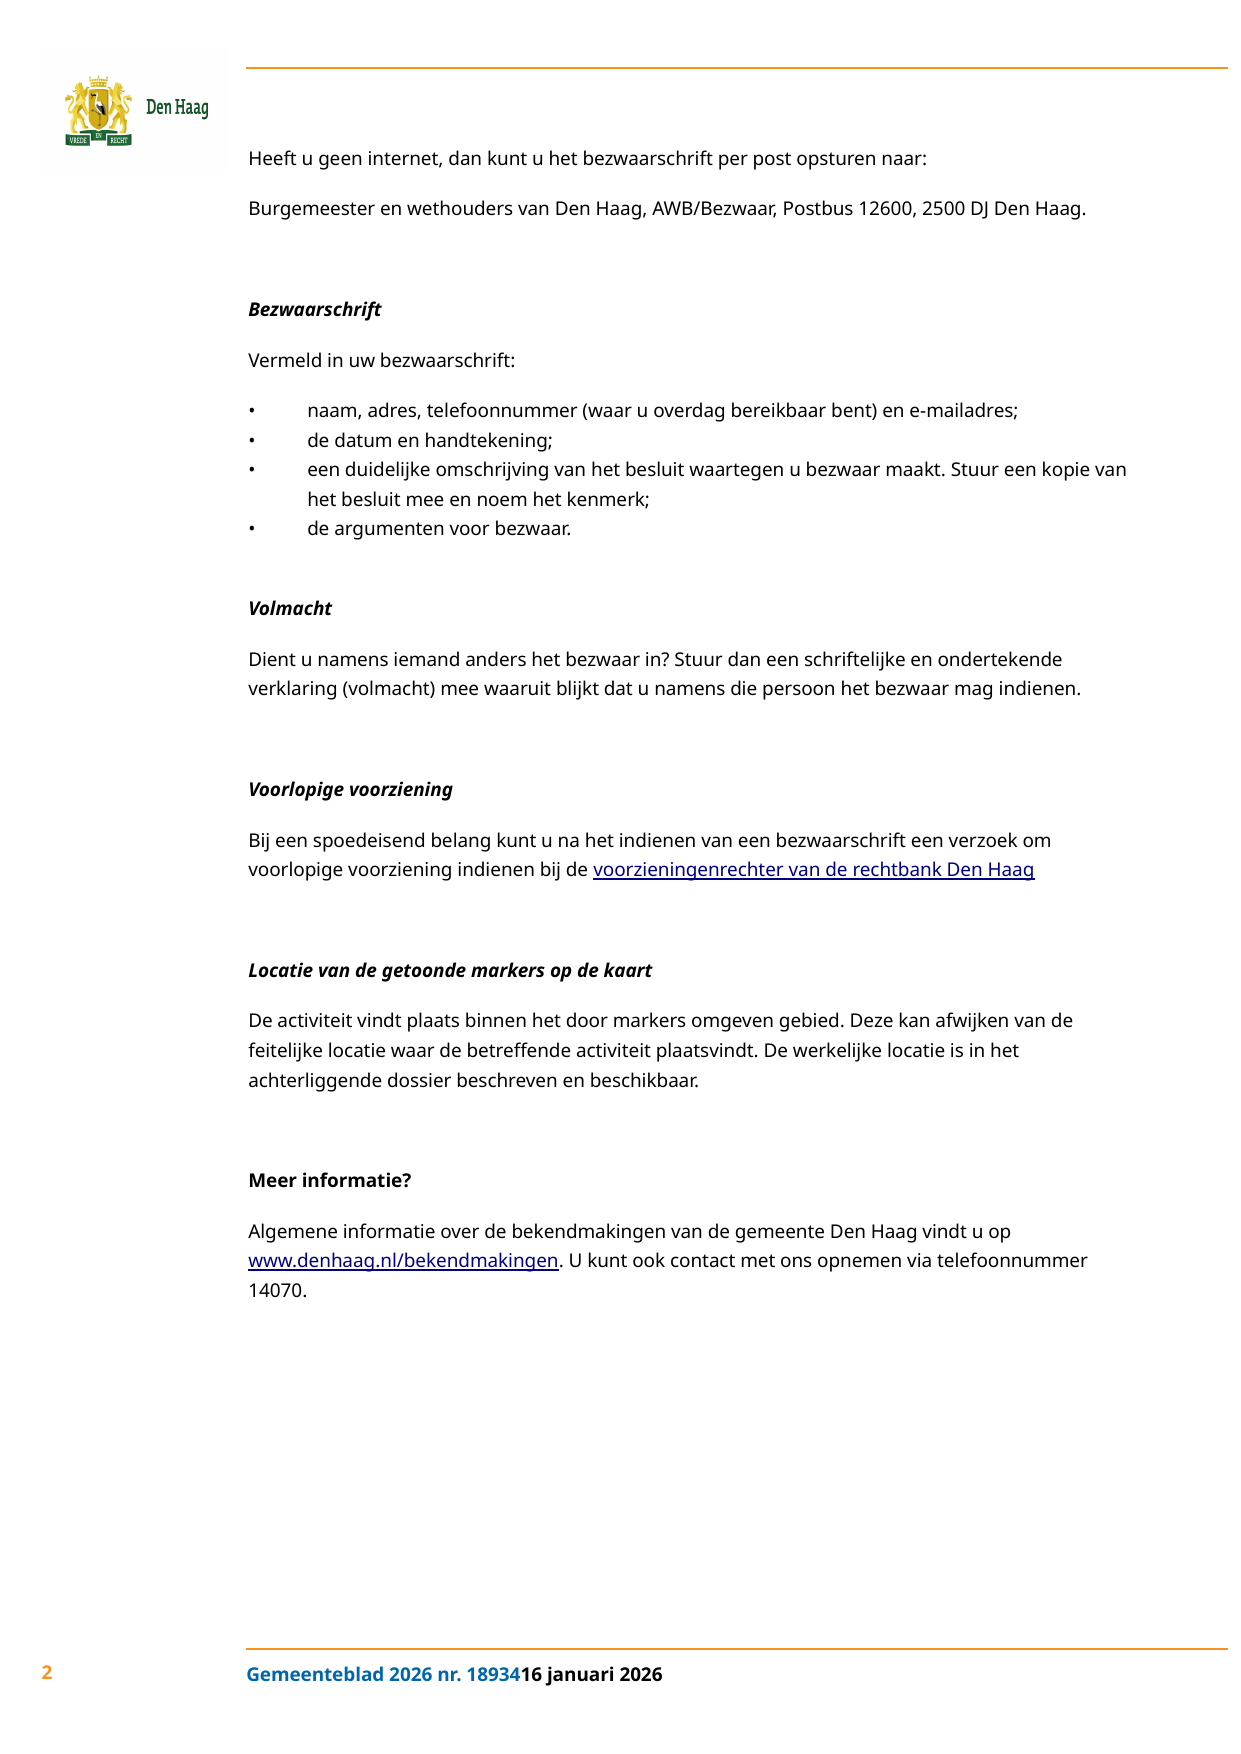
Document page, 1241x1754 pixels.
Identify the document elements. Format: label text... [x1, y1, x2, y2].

text Voorlopige voorziening [248, 776, 1152, 802]
list de datum en handtekening; [248, 427, 1152, 453]
text Volmacht [248, 596, 1152, 621]
text Dient u namens iemand anders het bezwaar in? Stuur dan een schriftelijke en ondertekende verklaring (volmacht) mee waaruit blijkt dat u namens die persoon het bezwaar mag indienen. [248, 646, 1152, 701]
text De activiteit vindt plaats binnen het door markers omgeven gebied. Deze kan afwijken van de feitelijke locatie waar de betreffende activiteit plaatsvindt. De werkelijke locatie is in het achterliggende dossier beschreven en beschikbaar. [248, 1008, 1152, 1093]
text Meer informatie? [248, 1168, 1152, 1193]
picture [41, 47, 231, 172]
list de argumenten voor bezwaar. [248, 516, 1152, 541]
list een duidelijke omschrijving van het besluit waartegen u bezwaar maakt. Stuur een kopie van het besluit mee en noem het kenmerk; [248, 456, 1152, 512]
text Burgemeester en wethouders van Den Haag, AWB/Bezwaar, Postbus 12600, 2500 DJ Den Haag. [248, 196, 1152, 221]
text Bezwaarschrift [248, 296, 1152, 322]
text Bij een spoedeisend belang kunt u na het indienen van een bezwaarschrift een verzoek om voorlopige voorziening indienen bij de voorzieningenrechter van de rechtbank Den Haag [248, 827, 1152, 882]
text Heeft u geen internet, dan kunt u het bezwaarschrift per post opsturen naar: [248, 145, 1152, 171]
text Algemene informatie over de bekendmakingen van de gemeente Den Haag vindt u op www.denhaag.nl/bekendmakingen. U kunt ook contact met ons opnemen via telefoonnummer 14070. [248, 1218, 1152, 1303]
text Locatie van de getoonde markers op de kaart [248, 957, 1152, 983]
text Vermeld in uw bezwaarschrift: [248, 347, 1152, 373]
list naam, adres, telefoonnummer (waar u overdag bereikbaar bent) en e-mailadres; [248, 397, 1152, 423]
